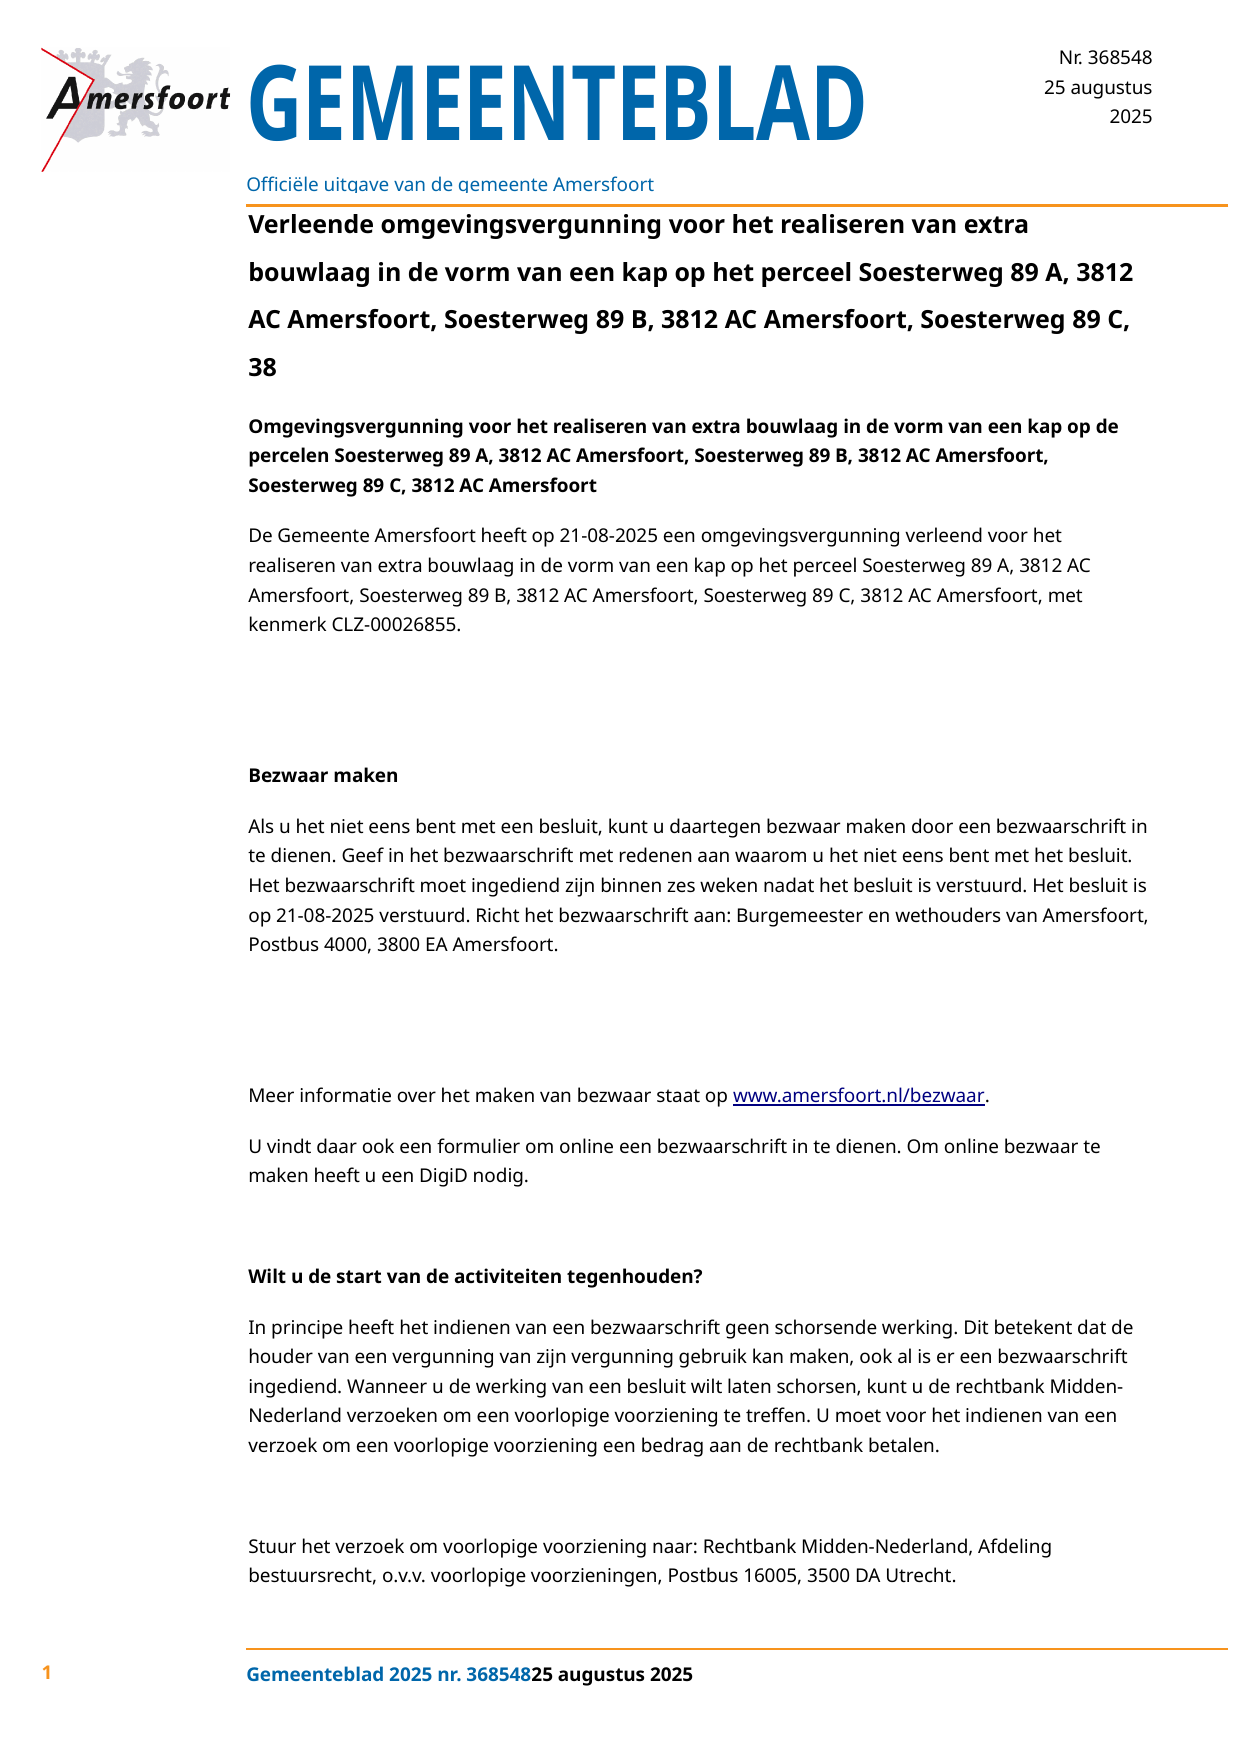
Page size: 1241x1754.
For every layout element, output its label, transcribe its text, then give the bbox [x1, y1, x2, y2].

picture [41, 47, 231, 172]
text U vindt daar ook een formulier om online een bezwaarschrift in te dienen. Om online bezwaar te maken heeft u een DigiD nodig. [248, 1133, 1152, 1188]
text Wilt u de start van de activiteiten tegenhouden? [248, 1263, 1152, 1289]
text Als u het niet eens bent met een besluit, kunt u daartegen bezwaar maken door een bezwaarschrift in te dienen. Geef in het bezwaarschrift met redenen aan waarom u het niet eens bent met het besluit. Het bezwaarschrift moet ingediend zijn binnen zes weken nadat het besluit is verstuurd. Het besluit is op 21-08-2025 verstuurd. Richt het bezwaarschrift aan: Burgemeester en wethouders van Amersfoort, Postbus 4000, 3800 EA Amersfoort. [248, 813, 1152, 957]
text De Gemeente Amersfoort heeft op 21-08-2025 een omgevingsvergunning verleend voor het realiseren van extra bouwlaag in de vorm van een kap op het perceel Soesterweg 89 A, 3812 AC Amersfoort, Soesterweg 89 B, 3812 AC Amersfoort, Soesterweg 89 C, 3812 AC Amersfoort, met kenmerk CLZ-00026855. [248, 523, 1152, 637]
text Verleende omgevingsvergunning voor het realiseren van extra bouwlaag in de vorm van een kap op het perceel Soesterweg 89 A, 3812 AC Amersfoort, Soesterweg 89 B, 3812 AC Amersfoort, Soesterweg 89 C, 38 [248, 207, 1152, 384]
text Stuur het verzoek om voorlopige voorziening naar: Rechtbank Midden-Nederland, Afdeling bestuursrecht, o.v.v. voorlopige voorzieningen, Postbus 16005, 3500 DA Utrecht. [248, 1533, 1152, 1588]
text Bezwaar maken [248, 763, 1152, 788]
text Omgevingsvergunning voor het realiseren van extra bouwlaag in de vorm van een kap op de percelen Soesterweg 89 A, 3812 AC Amersfoort, Soesterweg 89 B, 3812 AC Amersfoort, Soesterweg 89 C, 3812 AC Amersfoort [248, 413, 1152, 498]
text Meer informatie over het maken van bezwaar staat op www.amersfoort.nl/bezwaar. [248, 1083, 1152, 1108]
text In principe heeft het indienen van een bezwaarschrift geen schorsende werking. Dit betekent dat de houder van een vergunning van zijn vergunning gebruik kan maken, ook al is er een bezwaarschrift ingediend. Wanneer u de werking van een besluit wilt laten schorsen, kunt u de rechtbank Midden-Nederland verzoeken om een voorlopige voorziening te treffen. U moet voor het indienen van een verzoek om een voorlopige voorziening een bedrag aan de rechtbank betalen. [248, 1314, 1152, 1458]
